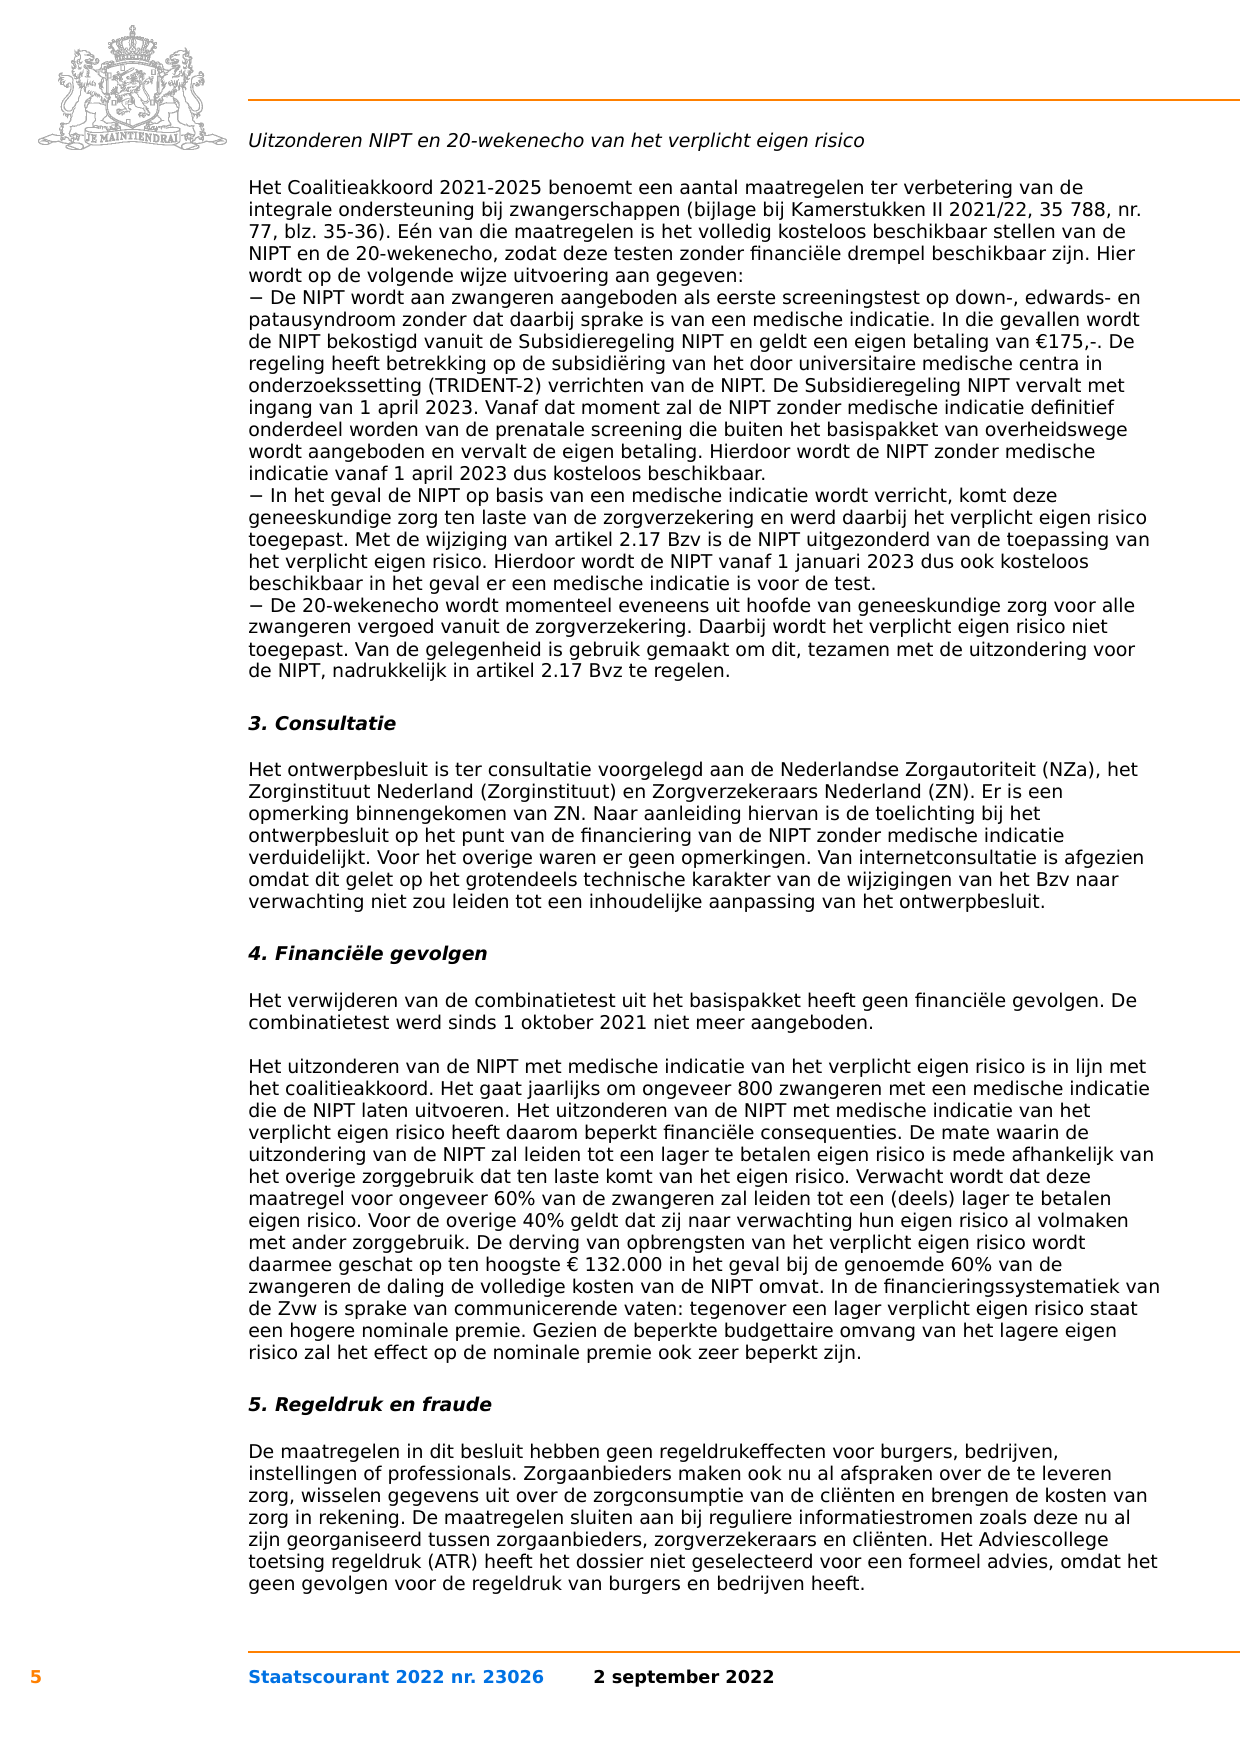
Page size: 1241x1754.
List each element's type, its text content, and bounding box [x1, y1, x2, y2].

text De maatregelen in dit besluit hebben geen regeldrukeffecten voor burgers, bedrijven, instellingen of professionals. Zorgaanbieders maken ook nu al afspraken over de te leveren zorg, wisselen gegevens uit over de zorgconsumptie van de cliënten en brengen de kosten van zorg in rekening. De maatregelen sluiten aan bij reguliere informatiestromen zoals deze nu al zijn georganiseerd tussen zorgaanbieders, zorgverzekeraars en cliënten. Het Adviescollege toetsing regeldruk (ATR) heeft het dossier niet geselecteerd voor een formeel advies, omdat het geen gevolgen voor de regeldruk van burgers en bedrijven heeft. [248, 1441, 1163, 1594]
text Het Coalitieakkoord 2021-2025 benoemt een aantal maatregelen ter verbetering van de integrale ondersteuning bij zwangerschappen (bijlage bij Kamerstukken II 2021/22, 35 788, nr. 77, blz. 35-36). Eén van die maatregelen is het volledig kosteloos beschikbaar stellen van de NIPT en de 20-wekenecho, zodat deze testen zonder financiële drempel beschikbaar zijn. Hier wordt op de volgende wijze uitvoering aan gegeven: [248, 177, 1163, 287]
text Het uitzonderen van de NIPT met medische indicatie van het verplicht eigen risico is in lijn met het coalitieakkoord. Het gaat jaarlijks om ongeveer 800 zwangeren met een medische indicatie die de NIPT laten uitvoeren. Het uitzonderen van de NIPT met medische indicatie van het verplicht eigen risico heeft daarom beperkt financiële consequenties. De mate waarin de uitzondering van de NIPT zal leiden tot een lager te betalen eigen risico is mede afhankelijk van het overige zorggebruik dat ten laste komt van het eigen risico. Verwacht wordt dat deze maatregel voor ongeveer 60% van de zwangeren zal leiden tot een (deels) lager te betalen eigen risico. Voor de overige 40% geldt dat zij naar verwachting hun eigen risico al volmaken met ander zorggebruik. De derving van opbrengsten van het verplicht eigen risico wordt daarmee geschat op ten hoogste € 132.000 in het geval bij de genoemde 60% van de zwangeren de daling de volledige kosten van de NIPT omvat. In de financieringssystematiek van de Zvw is sprake van communicerende vaten: tegenover een lager verplicht eigen risico staat een hogere nominale premie. Gezien de beperkte budgettaire omvang van het lagere eigen risico zal het effect op de nominale premie ook zeer beperkt zijn. [248, 1056, 1163, 1364]
text − De 20-wekenecho wordt momenteel eveneens uit hoofde van geneeskundige zorg voor alle zwangeren vergoed vanuit de zorgverzekering. Daarbij wordt het verplicht eigen risico niet toegepast. Van de gelegenheid is gebruik gemaakt om dit, tezamen met de uitzondering voor de NIPT, nadrukkelijk in artikel 2.17 Bvz te regelen. [248, 594, 1163, 682]
subtitle 4. Financiële gevolgen [248, 943, 1163, 965]
text − De NIPT wordt aan zwangeren aangeboden als eerste screeningstest op down-, edwards- en patausyndroom zonder dat daarbij sprake is van een medische indicatie. In die gevallen wordt de NIPT bekostigd vanuit de Subsidieregeling NIPT en geldt een eigen betaling van €175,-. De regeling heeft betrekking op de subsidiëring van het door universitaire medische centra in onderzoekssetting (TRIDENT-2) verrichten van de NIPT. De Subsidieregeling NIPT vervalt met ingang van 1 april 2023. Vanaf dat moment zal de NIPT zonder medische indicatie definitief onderdeel worden van de prenatale screening die buiten het basispakket van overheidswege wordt aangeboden en vervalt de eigen betaling. Hierdoor wordt de NIPT zonder medische indicatie vanaf 1 april 2023 dus kosteloos beschikbaar. [248, 287, 1163, 484]
text − In het geval de NIPT op basis van een medische indicatie wordt verricht, komt deze geneeskundige zorg ten laste van de zorgverzekering en werd daarbij het verplicht eigen risico toegepast. Met de wijziging van artikel 2.17 Bzv is de NIPT uitgezonderd van de toepassing van het verplicht eigen risico. Hierdoor wordt de NIPT vanaf 1 januari 2023 dus ook kosteloos beschikbaar in het geval er een medische indicatie is voor de test. [248, 484, 1163, 594]
text Het verwijderen van de combinatietest uit het basispakket heeft geen financiële gevolgen. De combinatietest werd sinds 1 oktober 2021 niet meer aangeboden. [248, 990, 1163, 1034]
subtitle Uitzonderen NIPT en 20-wekenecho van het verplicht eigen risico [248, 130, 1163, 152]
picture [38, 25, 227, 150]
text Het ontwerpbesluit is ter consultatie voorgelegd aan de Nederlandse Zorgautoriteit (NZa), het Zorginstituut Nederland (Zorginstituut) en Zorgverzekeraars Nederland (ZN). Er is een opmerking binnengekomen van ZN. Naar aanleiding hiervan is de toelichting bij het ontwerpbesluit op het punt van de financiering van de NIPT zonder medische indicatie verduidelijkt. Voor het overige waren er geen opmerkingen. Van internetconsultatie is afgezien omdat dit gelet op het grotendeels technische karakter van de wijzigingen van het Bzv naar verwachting niet zou leiden tot een inhoudelijke aanpassing van het ontwerpbesluit. [248, 759, 1163, 913]
subtitle 3. Consultatie [248, 712, 1163, 734]
subtitle 5. Regeldruk en fraude [248, 1394, 1163, 1416]
